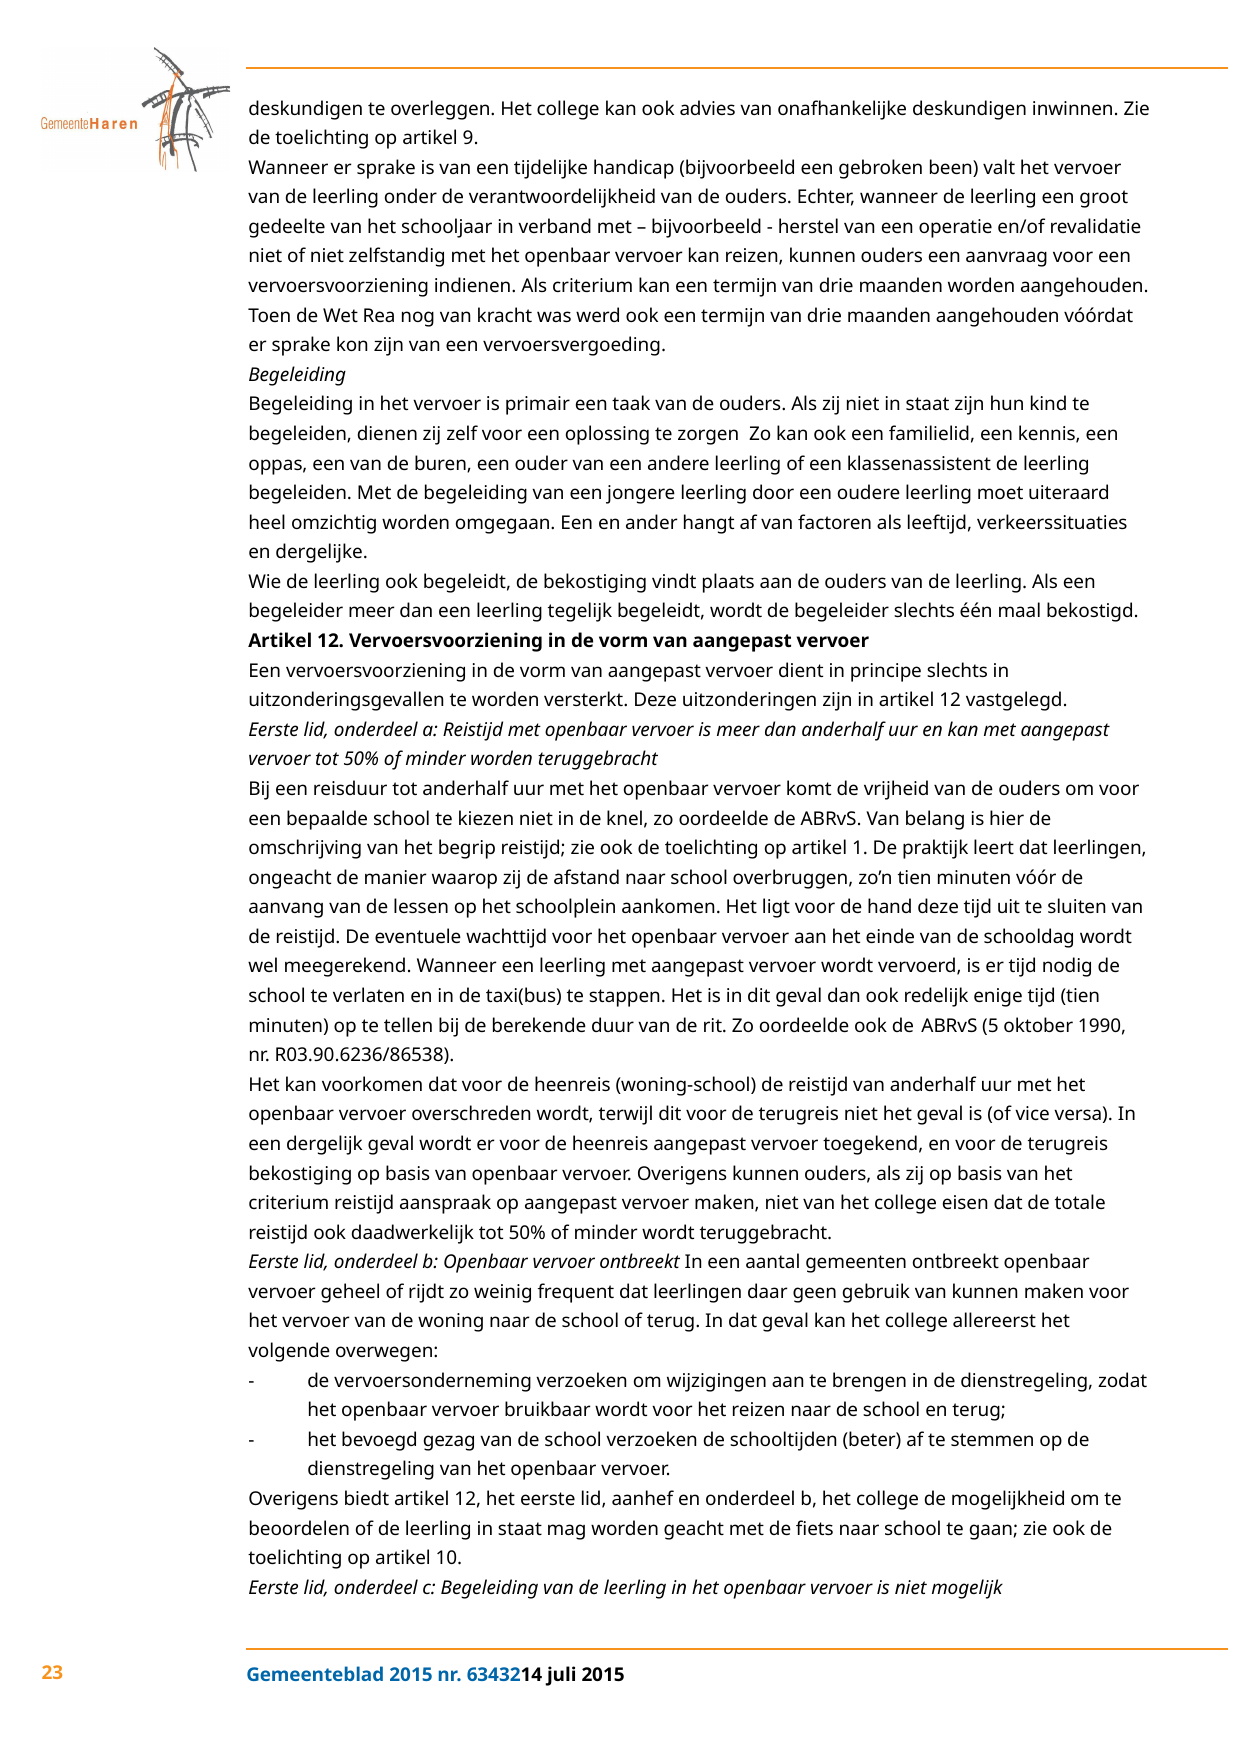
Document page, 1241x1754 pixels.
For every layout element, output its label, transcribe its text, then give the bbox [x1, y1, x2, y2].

text Begeleiding [248, 361, 1152, 387]
text Artikel 12. Vervoersvoorziening in de vorm van aangepast vervoer [248, 627, 1152, 653]
list het bevoegd gezag van de school verzoeken de schooltijden (beter) af te stemmen op de dienstregeling van het openbaar vervoer. [248, 1426, 1152, 1481]
picture [41, 47, 231, 172]
text Wie de leerling ook begeleidt, de bekostiging vindt plaats aan de ouders van de leerling. Als een begeleider meer dan een leerling tegelijk begeleidt, wordt de begeleider slechts één maal bekostigd. [248, 568, 1152, 623]
text Begeleiding in het vervoer is primair een taak van de ouders. Als zij niet in staat zijn hun kind te begeleiden, dienen zij zelf voor een oplossing te zorgen Zo kan ook een familielid, een kennis, een oppas, een van de buren, een ouder van een andere leerling of een klassenassistent de leerling begeleiden. Met de begeleiding van een jongere leerling door een oudere leerling moet uiteraard heel omzichtig worden omgegaan. Een en ander hangt af van factoren als leeftijd, verkeerssituaties en dergelijke. [248, 391, 1152, 564]
text Eerste lid, onderdeel a: Reistijd met openbaar vervoer is meer dan anderhalf uur en kan met aangepast vervoer tot 50% of minder worden teruggebracht [248, 716, 1152, 771]
text deskundigen te overleggen. Het college kan ook advies van onafhankelijke deskundigen inwinnen. Zie de toelichting op artikel 9. [248, 95, 1152, 150]
text Wanneer er sprake is van een tijdelijke handicap (bijvoorbeeld een gebroken been) valt het vervoer van de leerling onder de verantwoordelijkheid van de ouders. Echter, wanneer de leerling een groot gedeelte van het schooljaar in verband met – bijvoorbeeld - herstel van een operatie en/of revalidatie niet of niet zelfstandig met het openbaar vervoer kan reizen, kunnen ouders een aanvraag voor een vervoersvoorziening indienen. Als criterium kan een termijn van drie maanden worden aangehouden. Toen de Wet Rea nog van kracht was werd ook een termijn van drie maanden aangehouden vóórdat er sprake kon zijn van een vervoersvergoeding. [248, 154, 1152, 357]
text Eerste lid, onderdeel b: Openbaar vervoer ontbreekt In een aantal gemeenten ontbreekt openbaar vervoer geheel of rijdt zo weinig frequent dat leerlingen daar geen gebruik van kunnen maken voor het vervoer van de woning naar de school of terug. In dat geval kan het college allereerst het volgende overwegen: [248, 1248, 1152, 1363]
text Overigens biedt artikel 12, het eerste lid, aanhef en onderdeel b, het college de mogelijkheid om te beoordelen of de leerling in staat mag worden geacht met de fiets naar school te gaan; zie ook de toelichting op artikel 10. [248, 1485, 1152, 1570]
text Bij een reisduur tot anderhalf uur met het openbaar vervoer komt de vrijheid van de ouders om voor een bepaalde school te kiezen niet in de knel, zo oordeelde de ABRvS. Van belang is hier de omschrijving van het begrip reistijd; zie ook de toelichting op artikel 1. De praktijk leert dat leerlingen, ongeacht de manier waarop zij de afstand naar school overbruggen, zo’n tien minuten vóór de aanvang van de lessen op het schoolplein aankomen. Het ligt voor de hand deze tijd uit te sluiten van de reistijd. De eventuele wachttijd voor het openbaar vervoer aan het einde van de schooldag wordt wel meegerekend. Wanneer een leerling met aangepast vervoer wordt vervoerd, is er tijd nodig de school te verlaten en in de taxi(bus) te stappen. Het is in dit geval dan ook redelijk enige tijd (tien minuten) op te tellen bij de berekende duur van de rit. Zo oordeelde ook de ABRvS (5 oktober 1990, nr. R03.90.6236/86538). [248, 775, 1152, 1067]
list de vervoersonderneming verzoeken om wijzigingen aan te brengen in de dienstregeling, zodat het openbaar vervoer bruikbaar wordt voor het reizen naar de school en terug; [248, 1367, 1152, 1422]
text Een vervoersvoorziening in de vorm van aangepast vervoer dient in principe slechts in uitzonderingsgevallen te worden versterkt. Deze uitzonderingen zijn in artikel 12 vastgelegd. [248, 657, 1152, 712]
text Het kan voorkomen dat voor de heenreis (woning-school) de reistijd van anderhalf uur met het openbaar vervoer overschreden wordt, terwijl dit voor de terugreis niet het geval is (of vice versa). In een dergelijk geval wordt er voor de heenreis aangepast vervoer toegekend, en voor de terugreis bekostiging op basis van openbaar vervoer. Overigens kunnen ouders, als zij op basis van het criterium reistijd aanspraak op aangepast vervoer maken, niet van het college eisen dat de totale reistijd ook daadwerkelijk tot 50% of minder wordt teruggebracht. [248, 1071, 1152, 1245]
text Eerste lid, onderdeel c: Begeleiding van de leerling in het openbaar vervoer is niet mogelijk [248, 1574, 1152, 1600]
